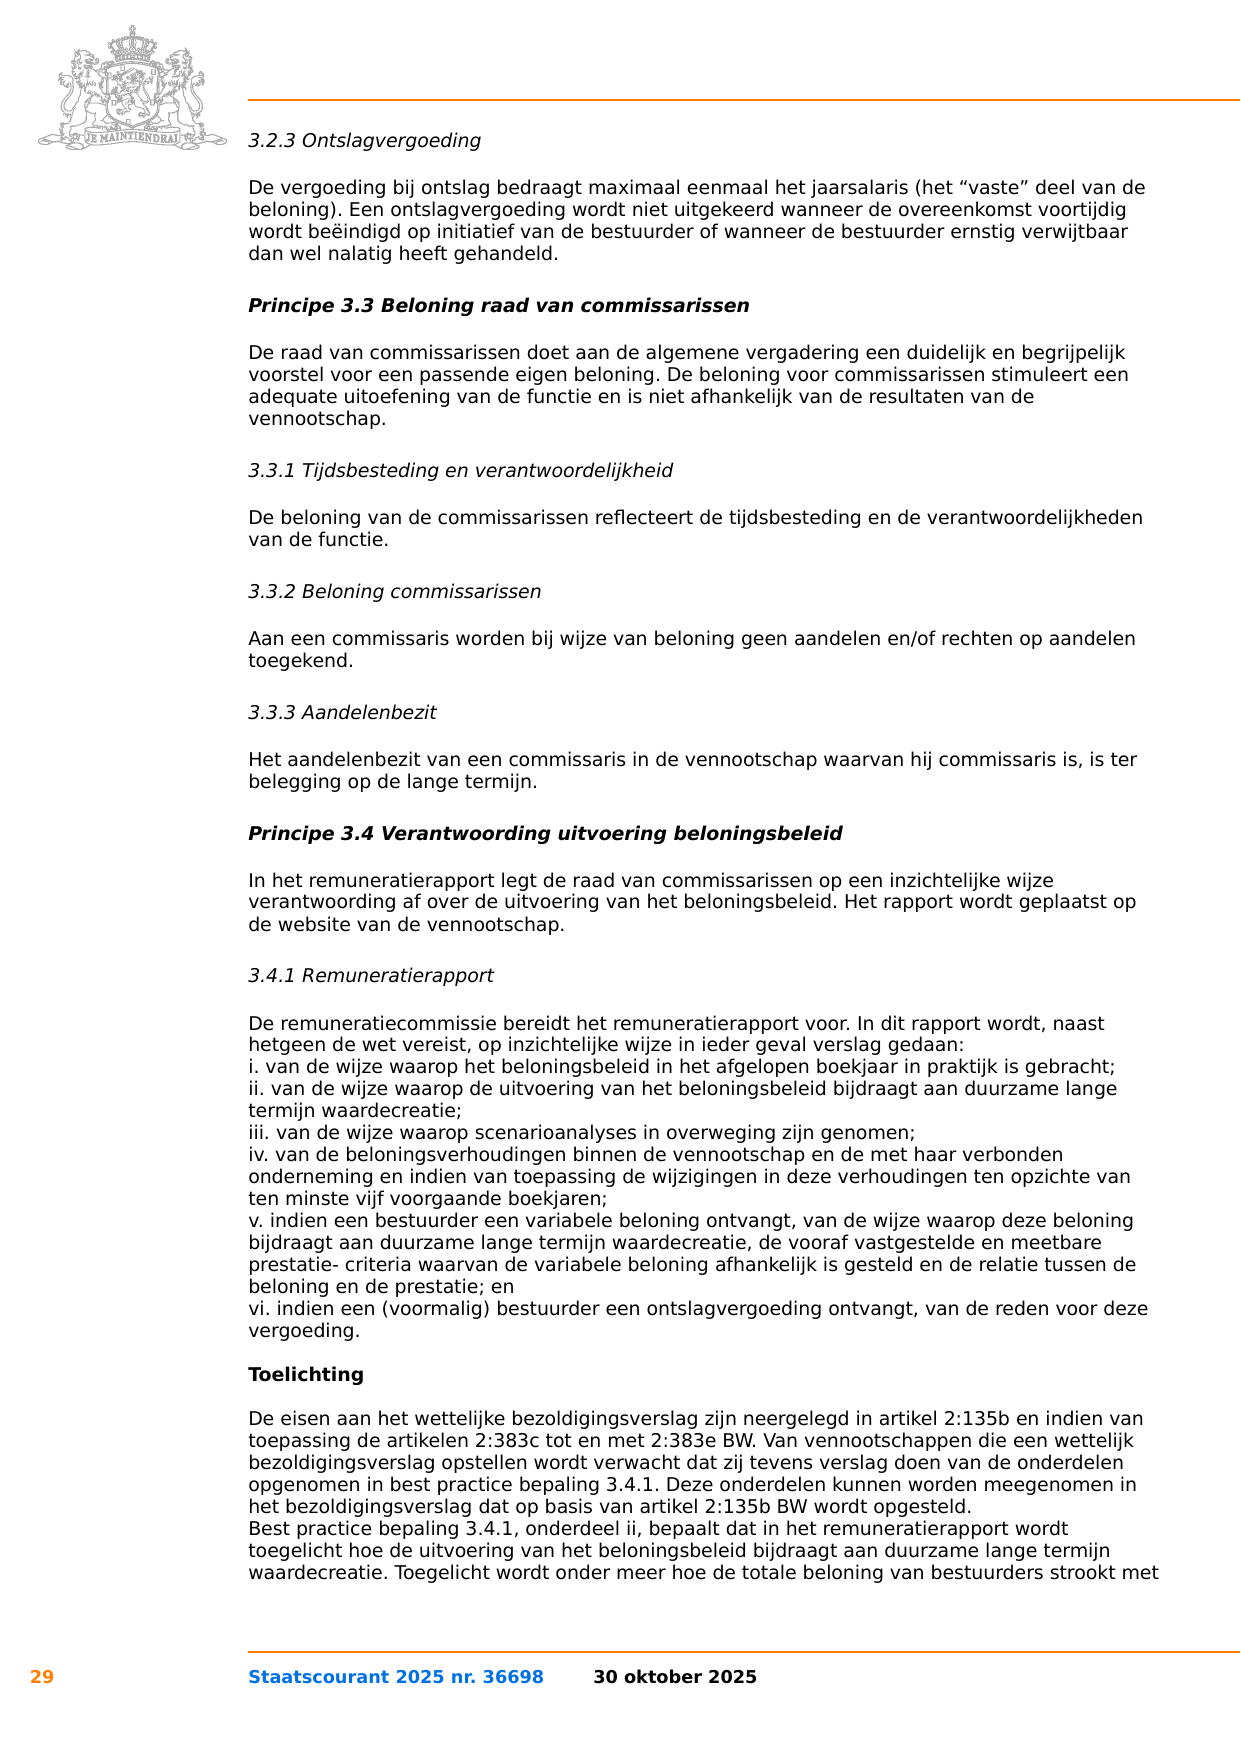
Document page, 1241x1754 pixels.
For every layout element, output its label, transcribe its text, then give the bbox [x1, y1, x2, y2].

subtitle Toelichting [248, 1364, 1163, 1386]
subtitle 3.3.1 Tijdsbesteding en verantwoordelijkheid [248, 460, 1163, 482]
text De eisen aan het wettelijke bezoldigingsverslag zijn neergelegd in artikel 2:135b en indien van toepassing de artikelen 2:383c tot en met 2:383e BW. Van vennootschappen die een wettelijk bezoldigingsverslag opstellen wordt verwacht dat zij tevens verslag doen van de onderdelen opgenomen in best practice bepaling 3.4.1. Deze onderdelen kunnen worden meegenomen in het bezoldigingsverslag dat op basis van artikel 2:135b BW wordt opgesteld. [248, 1408, 1163, 1518]
text Best practice bepaling 3.4.1, onderdeel ii, bepaalt dat in het remuneratierapport wordt toegelicht hoe de uitvoering van het beloningsbeleid bijdraagt aan duurzame lange termijn waardecreatie. Toegelicht wordt onder meer hoe de totale beloning van bestuurders strookt met [248, 1518, 1163, 1584]
text De beloning van de commissarissen reflecteert de tijdsbesteding en de verantwoordelijkheden van de functie. [248, 507, 1163, 551]
text Het aandelenbezit van een commissaris in de vennootschap waarvan hij commissaris is, is ter belegging op de lange termijn. [248, 748, 1163, 792]
text De raad van commissarissen doet aan de algemene vergadering een duidelijk en begrijpelijk voorstel voor een passende eigen beloning. De beloning voor commissarissen stimuleert een adequate uitoefening van de functie en is niet afhankelijk van de resultaten van de vennootschap. [248, 342, 1163, 430]
subtitle Principe 3.4 Verantwoording uitvoering beloningsbeleid [248, 822, 1163, 844]
subtitle 3.3.3 Aandelenbezit [248, 702, 1163, 723]
text De remuneratiecommissie bereidt het remuneratierapport voor. In dit rapport wordt, naast hetgeen de wet vereist, op inzichtelijke wijze in ieder geval verslag gedaan: [248, 1012, 1163, 1056]
picture [38, 25, 227, 150]
subtitle 3.2.3 Ontslagvergoeding [248, 130, 1163, 152]
subtitle 3.3.2 Beloning commissarissen [248, 581, 1163, 603]
text Aan een commissaris worden bij wijze van beloning geen aandelen en/of rechten op aandelen toegekend. [248, 628, 1163, 672]
subtitle 3.4.1 Remuneratierapport [248, 965, 1163, 987]
text i. van de wijze waarop het beloningsbeleid in het afgelopen boekjaar in praktijk is gebracht; [248, 1056, 1163, 1078]
text iv. van de beloningsverhoudingen binnen de vennootschap en de met haar verbonden onderneming en indien van toepassing de wijzigingen in deze verhoudingen ten opzichte van ten minste vijf voorgaande boekjaren; [248, 1144, 1163, 1210]
text iii. van de wijze waarop scenarioanalyses in overweging zijn genomen; [248, 1122, 1163, 1144]
text vi. indien een (voormalig) bestuurder een ontslagvergoeding ontvangt, van de reden voor deze vergoeding. [248, 1298, 1163, 1342]
text v. indien een bestuurder een variabele beloning ontvangt, van de wijze waarop deze beloning bijdraagt aan duurzame lange termijn waardecreatie, de vooraf vastgestelde en meetbare prestatie- criteria waarvan de variabele beloning afhankelijk is gesteld en de relatie tussen de beloning en de prestatie; en [248, 1210, 1163, 1298]
subtitle Principe 3.3 Beloning raad van commissarissen [248, 295, 1163, 317]
text ii. van de wijze waarop de uitvoering van het beloningsbeleid bijdraagt aan duurzame lange termijn waardecreatie; [248, 1078, 1163, 1122]
text De vergoeding bij ontslag bedraagt maximaal eenmaal het jaarsalaris (het “vaste” deel van de beloning). Een ontslagvergoeding wordt niet uitgekeerd wanneer de overeenkomst voortijdig wordt beëindigd op initiatief van de bestuurder of wanneer de bestuurder ernstig verwijtbaar dan wel nalatig heeft gehandeld. [248, 177, 1163, 265]
text In het remuneratierapport legt de raad van commissarissen op een inzichtelijke wijze verantwoording af over de uitvoering van het beloningsbeleid. Het rapport wordt geplaatst op de website van de vennootschap. [248, 869, 1163, 935]
